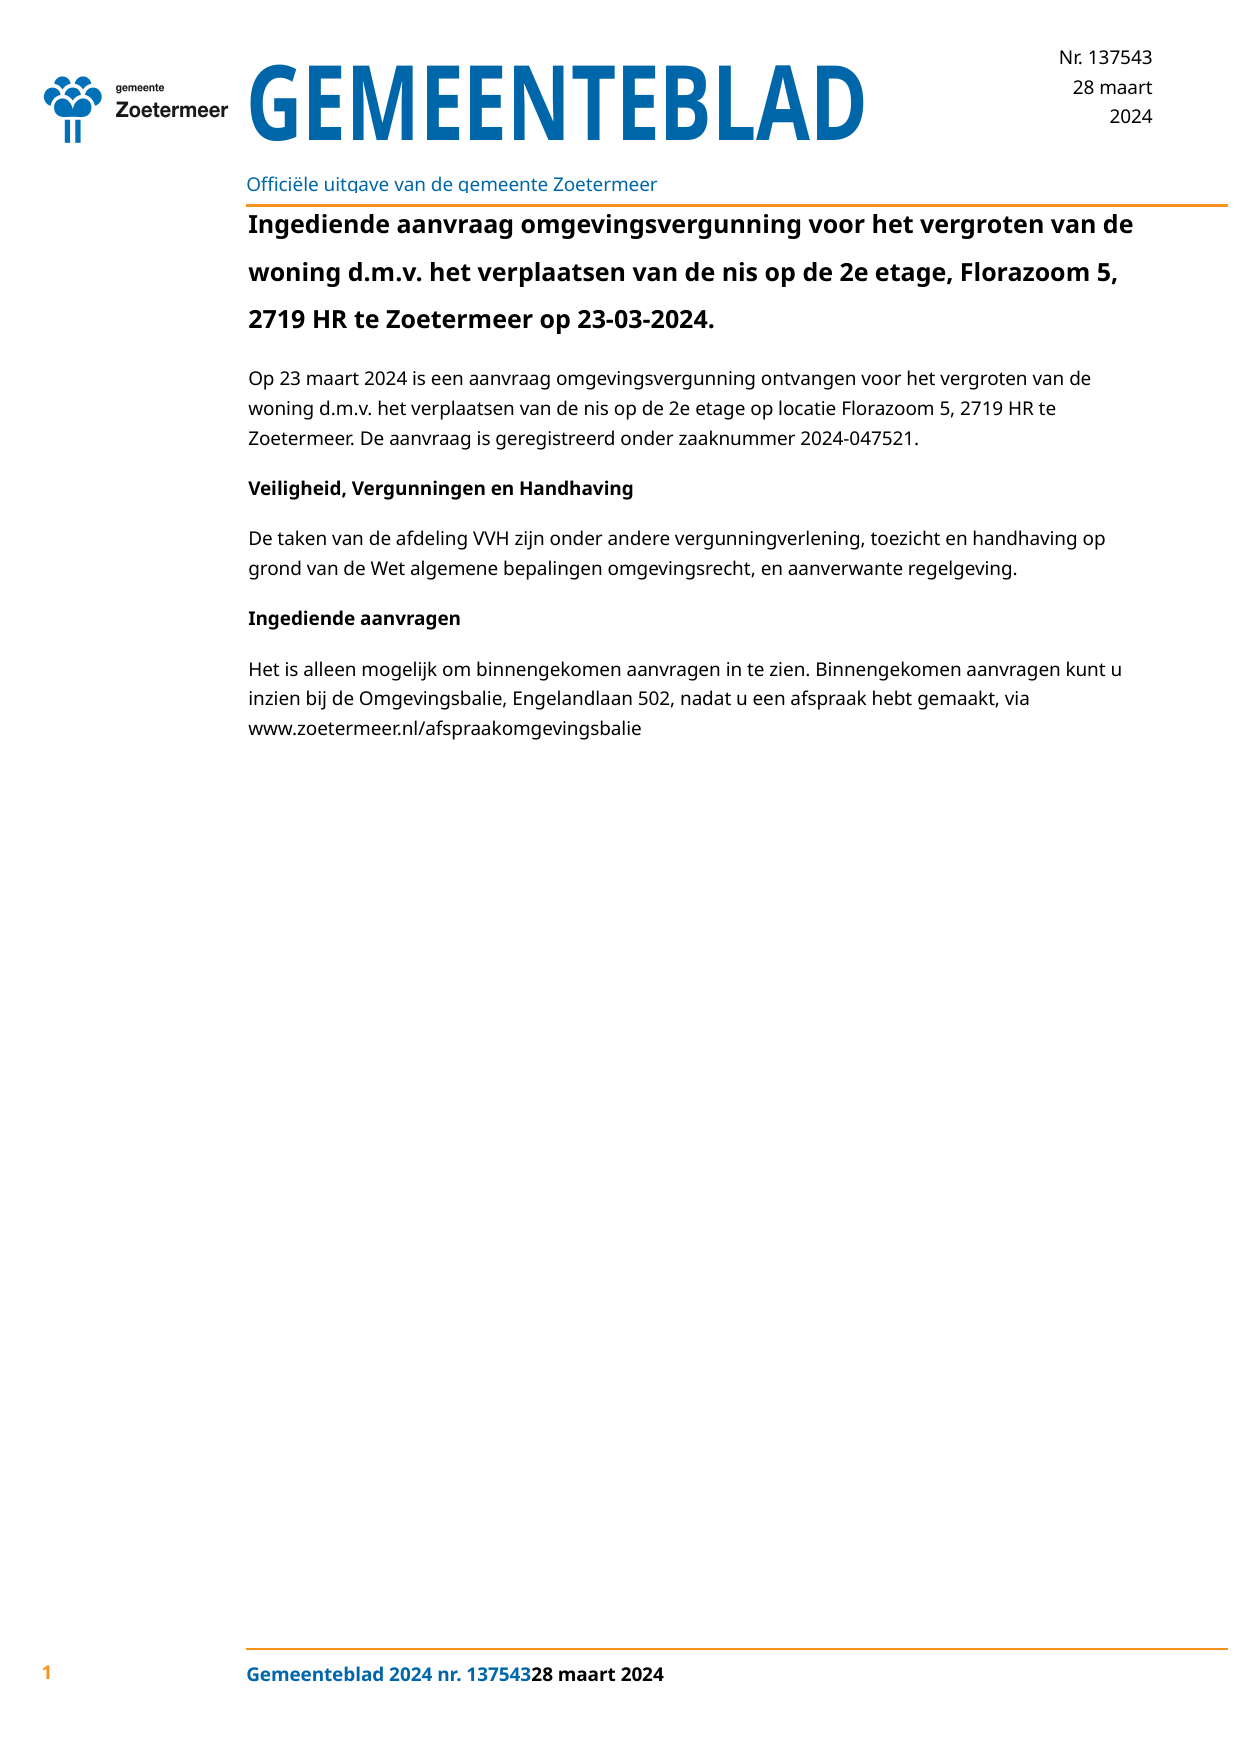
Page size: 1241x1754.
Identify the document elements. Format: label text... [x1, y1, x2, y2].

text Op 23 maart 2024 is een aanvraag omgevingsvergunning ontvangen voor het vergroten van de woning d.m.v. het verplaatsen van de nis op de 2e etage op locatie Florazoom 5, 2719 HR te Zoetermeer. De aanvraag is geregistreerd onder zaaknummer 2024-047521. [248, 366, 1152, 450]
text Het is alleen mogelijk om binnengekomen aanvragen in te zien. Binnengekomen aanvragen kunt u inzien bij de Omgevingsbalie, Engelandlaan 502, nadat u een afspraak hebt gemaakt, via www.zoetermeer.nl/afspraakomgevingsbalie [248, 656, 1152, 741]
text Veiligheid, Vergunningen en Handhaving [248, 475, 1152, 501]
text Ingediende aanvragen [248, 606, 1152, 631]
text De taken van de afdeling VVH zijn onder andere vergunningverlening, toezicht en handhaving op grond van de Wet algemene bepalingen omgevingsrecht, en aanverwante regelgeving. [248, 526, 1152, 581]
text Ingediende aanvraag omgevingsvergunning voor het vergroten van de woning d.m.v. het verplaatsen van de nis op de 2e etage, Florazoom 5, 2719 HR te Zoetermeer op 23-03-2024. [248, 207, 1152, 336]
picture [41, 47, 231, 172]
